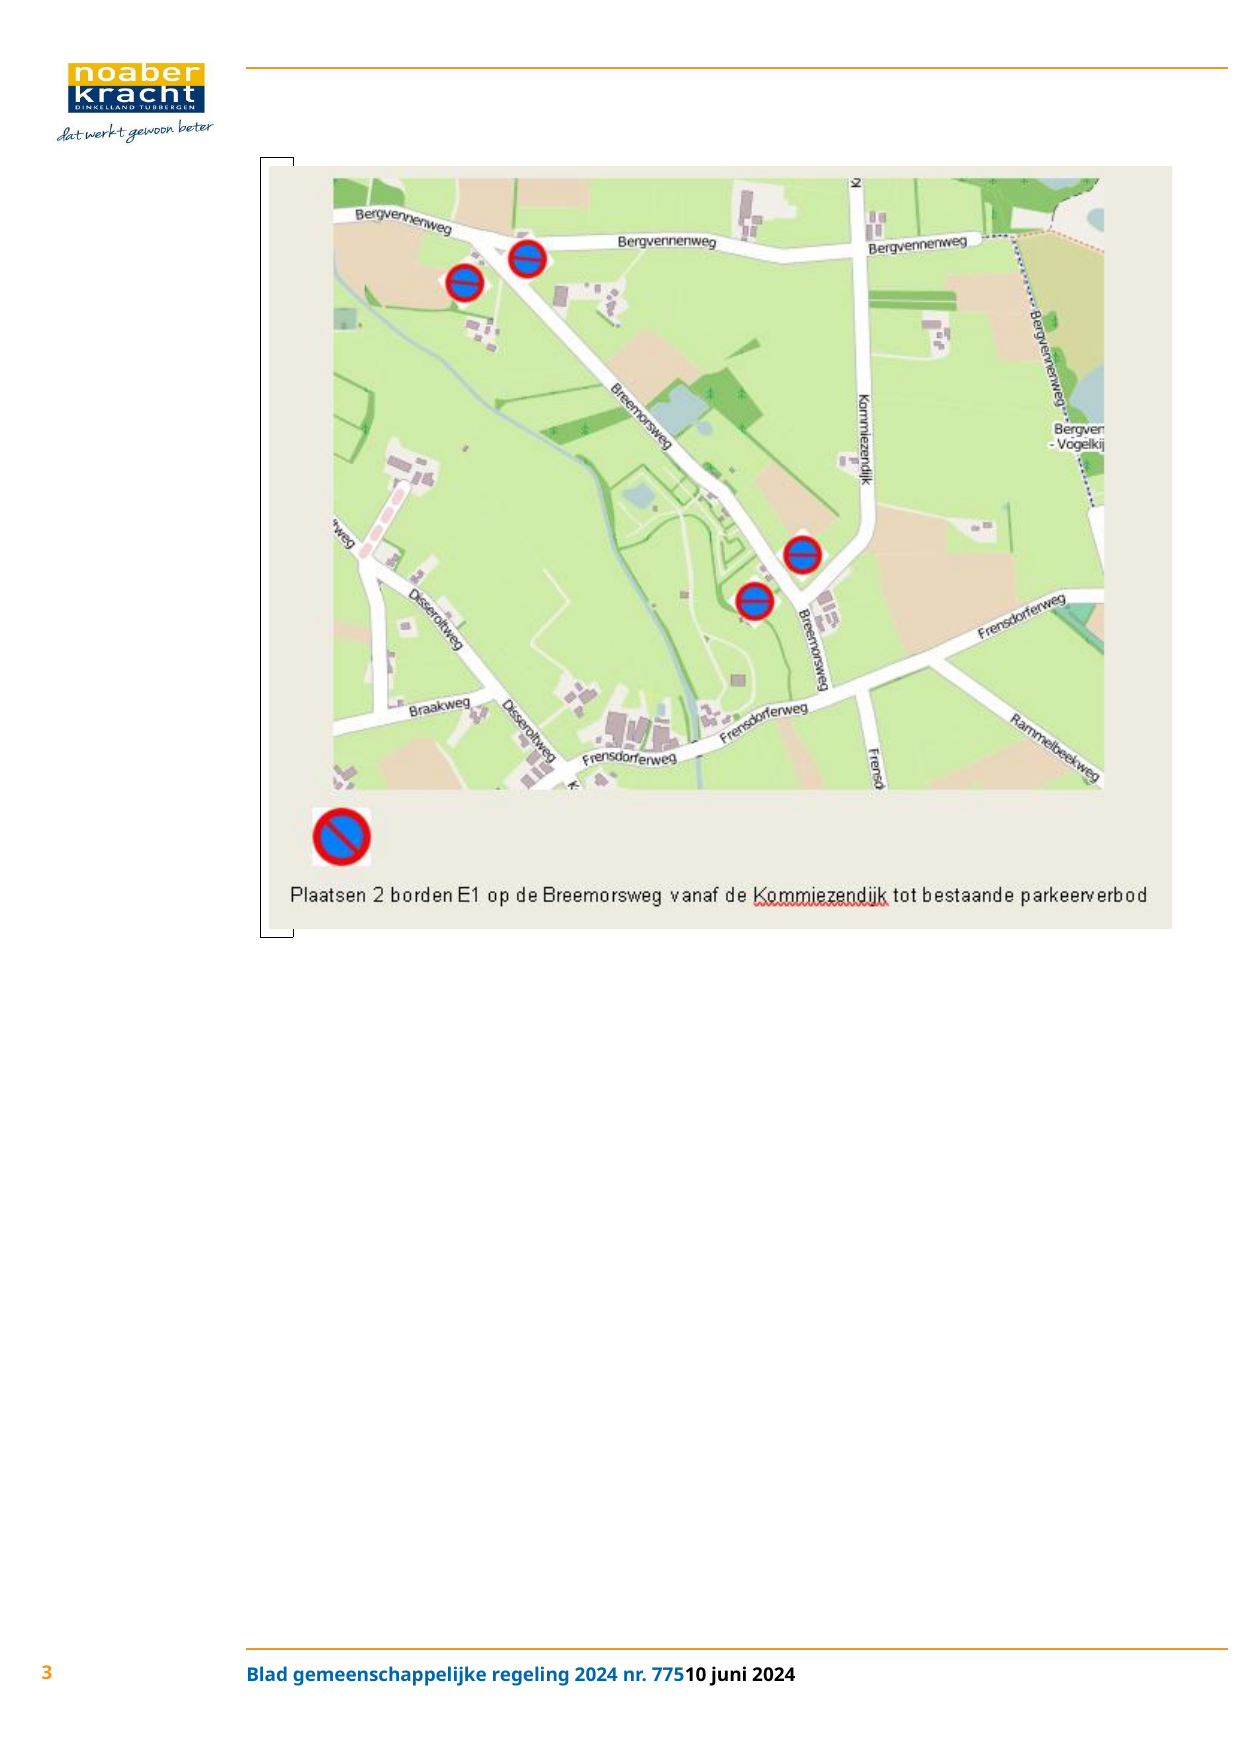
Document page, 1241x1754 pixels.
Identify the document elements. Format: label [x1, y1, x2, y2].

picture [268, 166, 1173, 929]
picture [41, 47, 231, 172]
